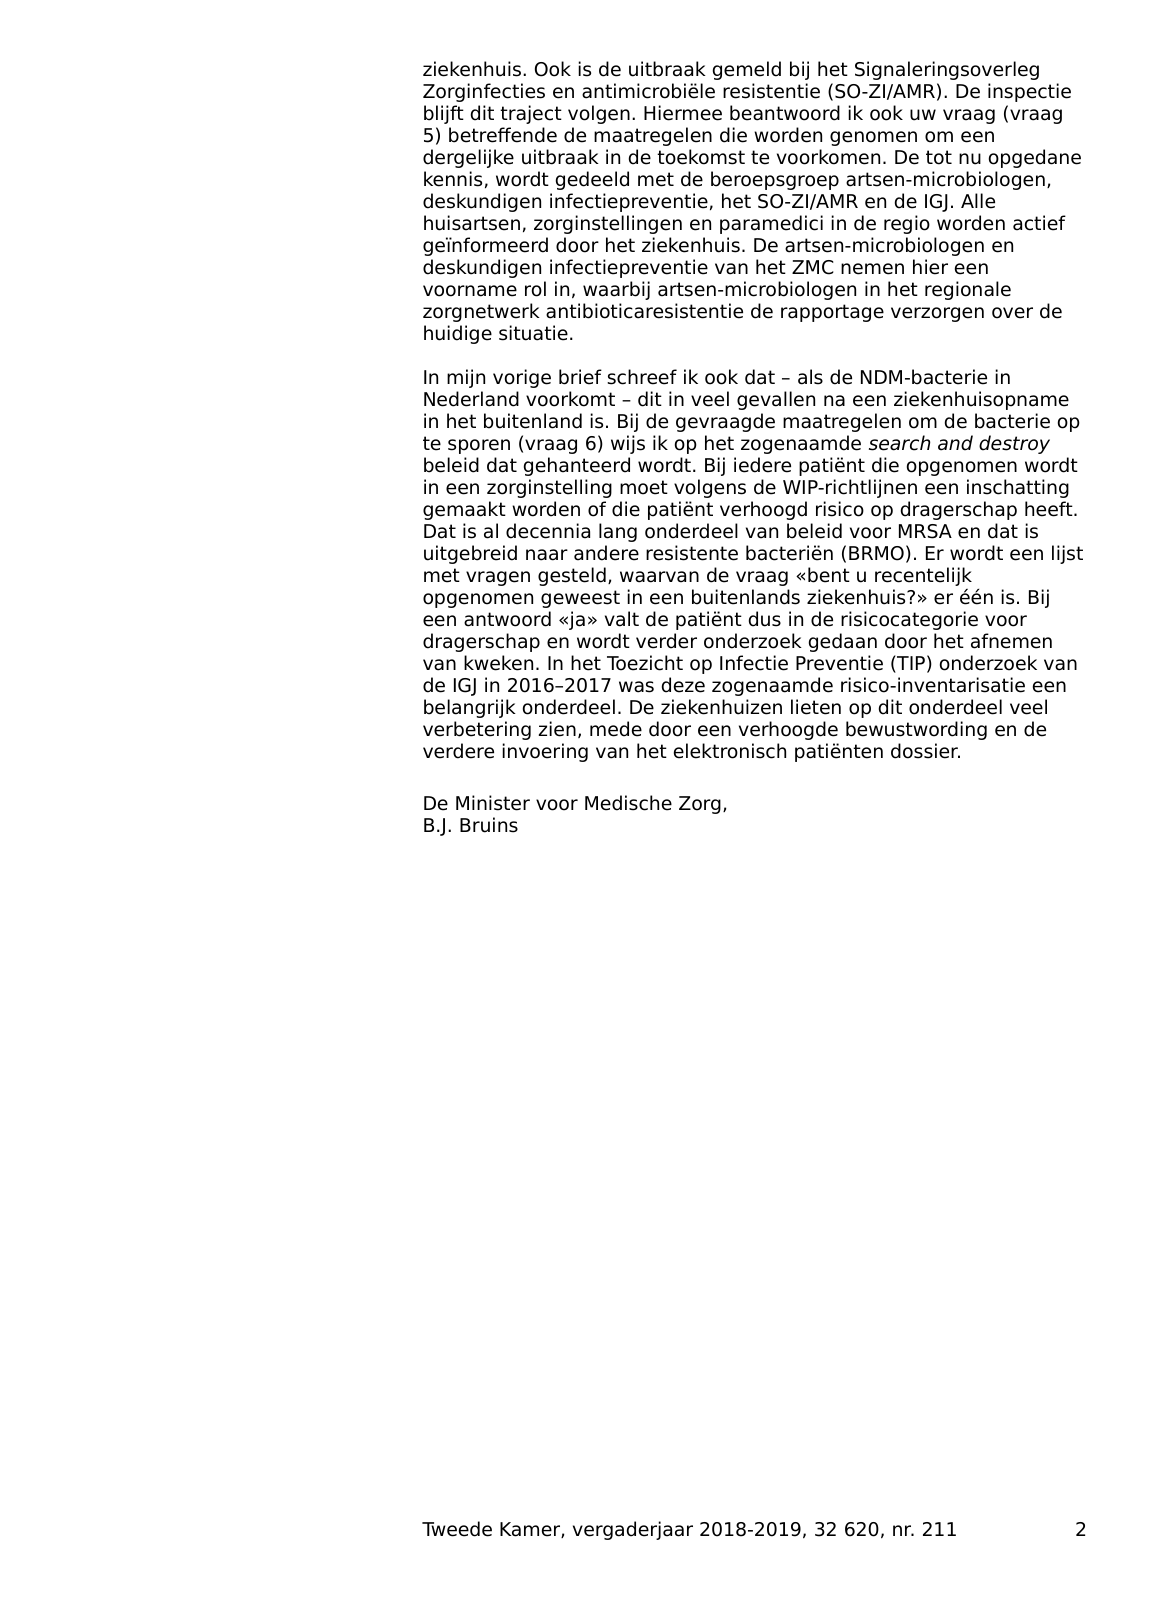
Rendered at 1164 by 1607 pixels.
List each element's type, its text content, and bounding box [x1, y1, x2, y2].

text De Minister voor Medische Zorg, B.J. Bruins [422, 793, 1087, 837]
text ziekenhuis. Ook is de uitbraak gemeld bij het Signaleringsoverleg Zorginfecties en antimicrobiële resistentie (SO-ZI/AMR). De inspectie blijft dit traject volgen. Hiermee beantwoord ik ook uw vraag (vraag 5) betreffende de maatregelen die worden genomen om een dergelijke uitbraak in de toekomst te voorkomen. De tot nu opgedane kennis, wordt gedeeld met de beroepsgroep artsen-microbiologen, deskundigen infectiepreventie, het SO-ZI/AMR en de IGJ. Alle huisartsen, zorginstellingen en paramedici in de regio worden actief geïnformeerd door het ziekenhuis. De artsen-microbiologen en deskundigen infectiepreventie van het ZMC nemen hier een voorname rol in, waarbij artsen-microbiologen in het regionale zorgnetwerk antibioticaresistentie de rapportage verzorgen over de huidige situatie. [422, 59, 1087, 345]
text In mijn vorige brief schreef ik ook dat – als de NDM-bacterie in Nederland voorkomt – dit in veel gevallen na een ziekenhuisopname in het buitenland is. Bij de gevraagde maatregelen om de bacterie op te sporen (vraag 6) wijs ik op het zogenaamde search and destroy beleid dat gehanteerd wordt. Bij iedere patiënt die opgenomen wordt in een zorginstelling moet volgens de WIP-richtlijnen een inschatting gemaakt worden of die patiënt verhoogd risico op dragerschap heeft. Dat is al decennia lang onderdeel van beleid voor MRSA en dat is uitgebreid naar andere resistente bacteriën (BRMO). Er wordt een lijst met vragen gesteld, waarvan de vraag «bent u recentelijk opgenomen geweest in een buitenlands ziekenhuis?» er één is. Bij een antwoord «ja» valt de patiënt dus in de risicocategorie voor dragerschap en wordt verder onderzoek gedaan door het afnemen van kweken. In het Toezicht op Infectie Preventie (TIP) onderzoek van de IGJ in 2016–2017 was deze zogenaamde risico-inventarisatie een belangrijk onderdeel. De ziekenhuizen lieten op dit onderdeel veel verbetering zien, mede door een verhoogde bewustwording en de verdere invoering van het elektronisch patiënten dossier. [422, 367, 1087, 763]
